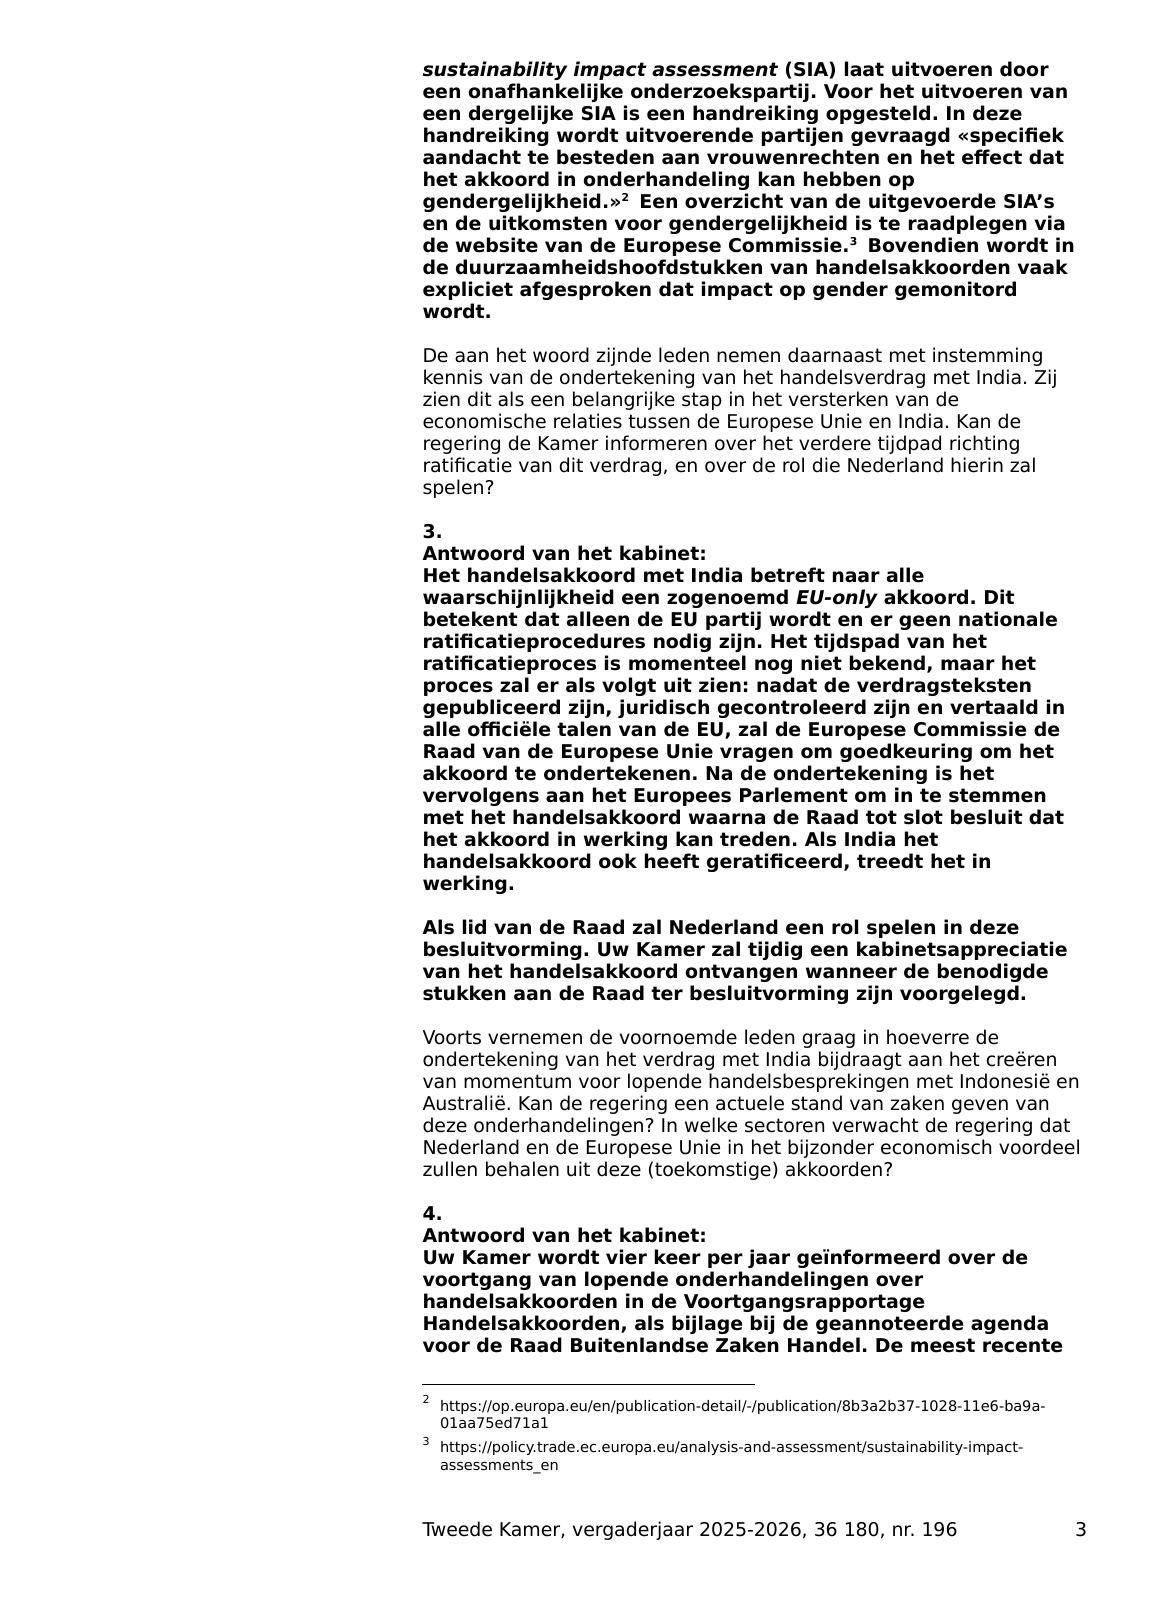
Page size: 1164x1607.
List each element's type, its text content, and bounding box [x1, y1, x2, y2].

text Uw Kamer wordt vier keer per jaar geïnformeerd over de voortgang van lopende onderhandelingen over handelsakkoorden in de Voortgangsrapportage Handelsakkoorden, als bijlage bij de geannoteerde agenda voor de Raad Buitenlandse Zaken Handel. De meest recente [422, 1247, 1087, 1357]
text Antwoord van het kabinet: [422, 543, 1087, 565]
text https://op.europa.eu/en/publication-detail/-/publication/8b3a2b37-1028-11e6-ba9a-01aa75ed71a1 [422, 1393, 1087, 1432]
text Als lid van de Raad zal Nederland een rol spelen in deze besluitvorming. Uw Kamer zal tijdig een kabinetsappreciatie van het handelsakkoord ontvangen wanneer de benodigde stukken aan de Raad ter besluitvorming zijn voorgelegd. [422, 917, 1087, 1005]
text Voorts vernemen de voornoemde leden graag in hoeverre de ondertekening van het verdrag met India bijdraagt aan het creëren van momentum voor lopende handelsbesprekingen met Indonesië en Australië. Kan de regering een actuele stand van zaken geven van deze onderhandelingen? In welke sectoren verwacht de regering dat Nederland en de Europese Unie in het bijzonder economisch voordeel zullen behalen uit deze (toekomstige) akkoorden? [422, 1027, 1087, 1181]
text https://policy.trade.ec.europa.eu/analysis-and-assessment/sustainability-impact-assessments_en [422, 1435, 1087, 1474]
text De aan het woord zijnde leden nemen daarnaast met instemming kennis van de ondertekening van het handelsverdrag met India. Zij zien dit als een belangrijke stap in het versterken van de economische relaties tussen de Europese Unie en India. Kan de regering de Kamer informeren over het verdere tijdpad richting ratificatie van dit verdrag, en over de rol die Nederland hierin zal spelen? [422, 345, 1087, 499]
text 3. [422, 521, 1087, 543]
text Het handelsakkoord met India betreft naar alle waarschijnlijkheid een zogenoemd EU-only akkoord. Dit betekent dat alleen de EU partij wordt en er geen nationale ratificatieprocedures nodig zijn. Het tijdspad van het ratificatieproces is momenteel nog niet bekend, maar het proces zal er als volgt uit zien: nadat de verdragsteksten gepubliceerd zijn, juridisch gecontroleerd zijn en vertaald in alle officiële talen van de EU, zal de Europese Commissie de Raad van de Europese Unie vragen om goedkeuring om het akkoord te ondertekenen. Na de ondertekening is het vervolgens aan het Europees Parlement om in te stemmen met het handelsakkoord waarna de Raad tot slot besluit dat het akkoord in werking kan treden. Als India het handelsakkoord ook heeft geratificeerd, treedt het in werking. [422, 565, 1087, 895]
text 4. [422, 1203, 1087, 1225]
text Antwoord van het kabinet: [422, 1225, 1087, 1247]
text sustainability impact assessment (SIA) laat uitvoeren door een onafhankelijke onderzoekspartij. Voor het uitvoeren van een dergelijke SIA is een handreiking opgesteld. In deze handreiking wordt uitvoerende partijen gevraagd «specifiek aandacht te besteden aan vrouwenrechten en het effect dat het akkoord in onderhandeling kan hebben op gendergelijkheid.» Een overzicht van de uitgevoerde SIA’s en de uitkomsten voor gendergelijkheid is te raadplegen via de website van de Europese Commissie. Bovendien wordt in de duurzaamheidshoofdstukken van handelsakkoorden vaak expliciet afgesproken dat impact op gender gemonitord wordt. [422, 59, 1087, 323]
